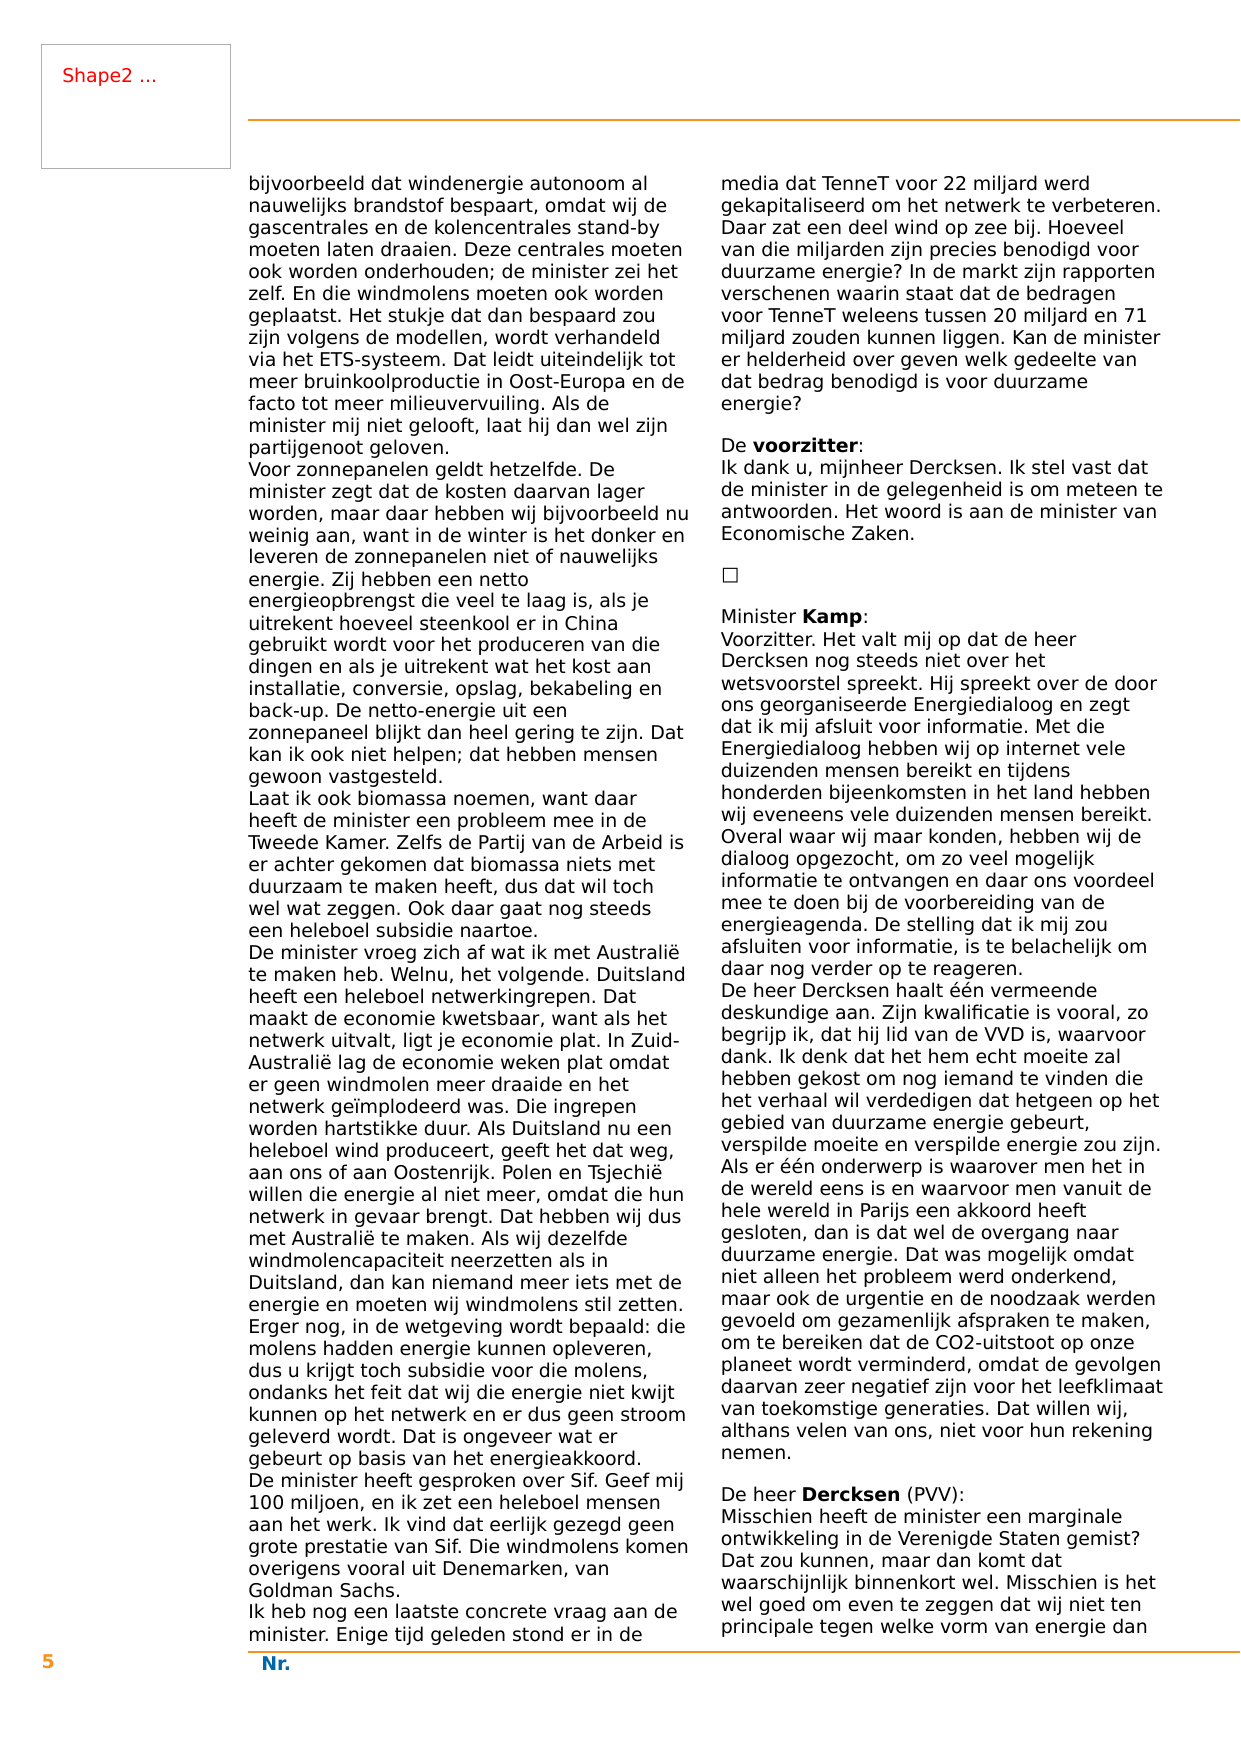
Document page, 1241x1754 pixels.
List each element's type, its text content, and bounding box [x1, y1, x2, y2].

text De voorzitter: [721, 434, 1163, 457]
text Voor zonnepanelen geldt hetzelfde. De minister zegt dat de kosten daarvan lager worden, maar daar hebben wij bijvoorbeeld nu weinig aan, want in de winter is het donker en leveren de zonnepanelen niet of nauwelijks energie. Zij hebben een netto energieopbrengst die veel te laag is, als je uitrekent hoeveel steenkool er in China gebruikt wordt voor het produceren van die dingen en als je uitrekent wat het kost aan installatie, conversie, opslag, bekabeling en back-up. De netto-energie uit een zonnepaneel blijkt dan heel gering te zijn. Dat kan ik ook niet helpen; dat hebben mensen gewoon vastgesteld. [248, 458, 691, 788]
text bijvoorbeeld dat windenergie autonoom al nauwelijks brandstof bespaart, omdat wij de gascentrales en de kolencentrales stand-by moeten laten draaien. Deze centrales moeten ook worden onderhouden; de minister zei het zelf. En die windmolens moeten ook worden geplaatst. Het stukje dat dan bespaard zou zijn volgens de modellen, wordt verhandeld via het ETS-systeem. Dat leidt uiteindelijk tot meer bruinkoolproductie in Oost-Europa en de facto tot meer milieuvervuiling. Als de minister mij niet gelooft, laat hij dan wel zijn partijgenoot geloven. [248, 173, 691, 458]
text Minister Kamp: [721, 606, 1163, 628]
text De minister heeft gesproken over Sif. Geef mij 100 miljoen, en ik zet een heleboel mensen aan het werk. Ik vind dat eerlijk gezegd geen grote prestatie van Sif. Die windmolens komen overigens vooral uit Denemarken, van Goldman Sachs. [248, 1469, 691, 1601]
text ⬜ [721, 564, 1163, 586]
text Voorzitter. Het valt mij op dat de heer Dercksen nog steeds niet over het wetsvoorstel spreekt. Hij spreekt over de door ons georganiseerde Energiedialoog en zegt dat ik mij afsluit voor informatie. Met die Energiedialoog hebben wij op internet vele duizenden mensen bereikt en tijdens honderden bijeenkomsten in het land hebben wij eveneens vele duizenden mensen bereikt. Overal waar wij maar konden, hebben wij de dialoog opgezocht, om zo veel mogelijk informatie te ontvangen en daar ons voordeel mee te doen bij de voorbereiding van de energieagenda. De stelling dat ik mij zou afsluiten voor informatie, is te belachelijk om daar nog verder op te reageren. [721, 628, 1163, 980]
text Ik heb nog een laatste concrete vraag aan de minister. Enige tijd geleden stond er in de [248, 1601, 691, 1645]
text Misschien heeft de minister een marginale ontwikkeling in de Verenigde Staten gemist? Dat zou kunnen, maar dan komt dat waarschijnlijk binnenkort wel. Misschien is het wel goed om even te zeggen dat wij niet ten principale tegen welke vorm van energie dan [721, 1506, 1163, 1637]
text Ik dank u, mijnheer Dercksen. Ik stel vast dat de minister in de gelegenheid is om meteen te antwoorden. Het woord is aan de minister van Economische Zaken. [721, 457, 1163, 544]
text De minister vroeg zich af wat ik met Australië te maken heb. Welnu, het volgende. Duitsland heeft een heleboel netwerkingrepen. Dat maakt de economie kwetsbaar, want als het netwerk uitvalt, ligt je economie plat. In Zuid-Australië lag de economie weken plat omdat er geen windmolen meer draaide en het netwerk geïmplodeerd was. Die ingrepen worden hartstikke duur. Als Duitsland nu een heleboel wind produceert, geeft het dat weg, aan ons of aan Oostenrijk. Polen en Tsjechië willen die energie al niet meer, omdat die hun netwerk in gevaar brengt. Dat hebben wij dus met Australië te maken. Als wij dezelfde windmolencapaciteit neerzetten als in Duitsland, dan kan niemand meer iets met de energie en moeten wij windmolens stil zetten. Erger nog, in de wetgeving wordt bepaald: die molens hadden energie kunnen opleveren, dus u krijgt toch subsidie voor die molens, ondanks het feit dat wij die energie niet kwijt kunnen op het netwerk en er dus geen stroom geleverd wordt. Dat is ongeveer wat er gebeurt op basis van het energieakkoord. [248, 942, 691, 1469]
text media dat TenneT voor 22 miljard werd gekapitaliseerd om het netwerk te verbeteren. Daar zat een deel wind op zee bij. Hoeveel van die miljarden zijn precies benodigd voor duurzame energie? In de markt zijn rapporten verschenen waarin staat dat de bedragen voor TenneT weleens tussen 20 miljard en 71 miljard zouden kunnen liggen. Kan de minister er helderheid over geven welk gedeelte van dat bedrag benodigd is voor duurzame energie? [721, 173, 1163, 414]
text De heer Dercksen (PVV): [721, 1484, 1163, 1506]
text Laat ik ook biomassa noemen, want daar heeft de minister een probleem mee in de Tweede Kamer. Zelfs de Partij van de Arbeid is er achter gekomen dat biomassa niets met duurzaam te maken heeft, dus dat wil toch wel wat zeggen. Ook daar gaat nog steeds een heleboel subsidie naartoe. [248, 788, 691, 942]
text De heer Dercksen haalt één vermeende deskundige aan. Zijn kwalificatie is vooral, zo begrijp ik, dat hij lid van de VVD is, waarvoor dank. Ik denk dat het hem echt moeite zal hebben gekost om nog iemand te vinden die het verhaal wil verdedigen dat hetgeen op het gebied van duurzame energie gebeurt, verspilde moeite en verspilde energie zou zijn. Als er één onderwerp is waarover men het in de wereld eens is en waarvoor men vanuit de hele wereld in Parijs een akkoord heeft gesloten, dan is dat wel de overgang naar duurzame energie. Dat was mogelijk omdat niet alleen het probleem werd onderkend, maar ook de urgentie en de noodzaak werden gevoeld om gezamenlijk afspraken te maken, om te bereiken dat de CO2-uitstoot op onze planeet wordt verminderd, omdat de gevolgen daarvan zeer negatief zijn voor het leefklimaat van toekomstige generaties. Dat willen wij, althans velen van ons, niet voor hun rekening nemen. [721, 980, 1163, 1464]
